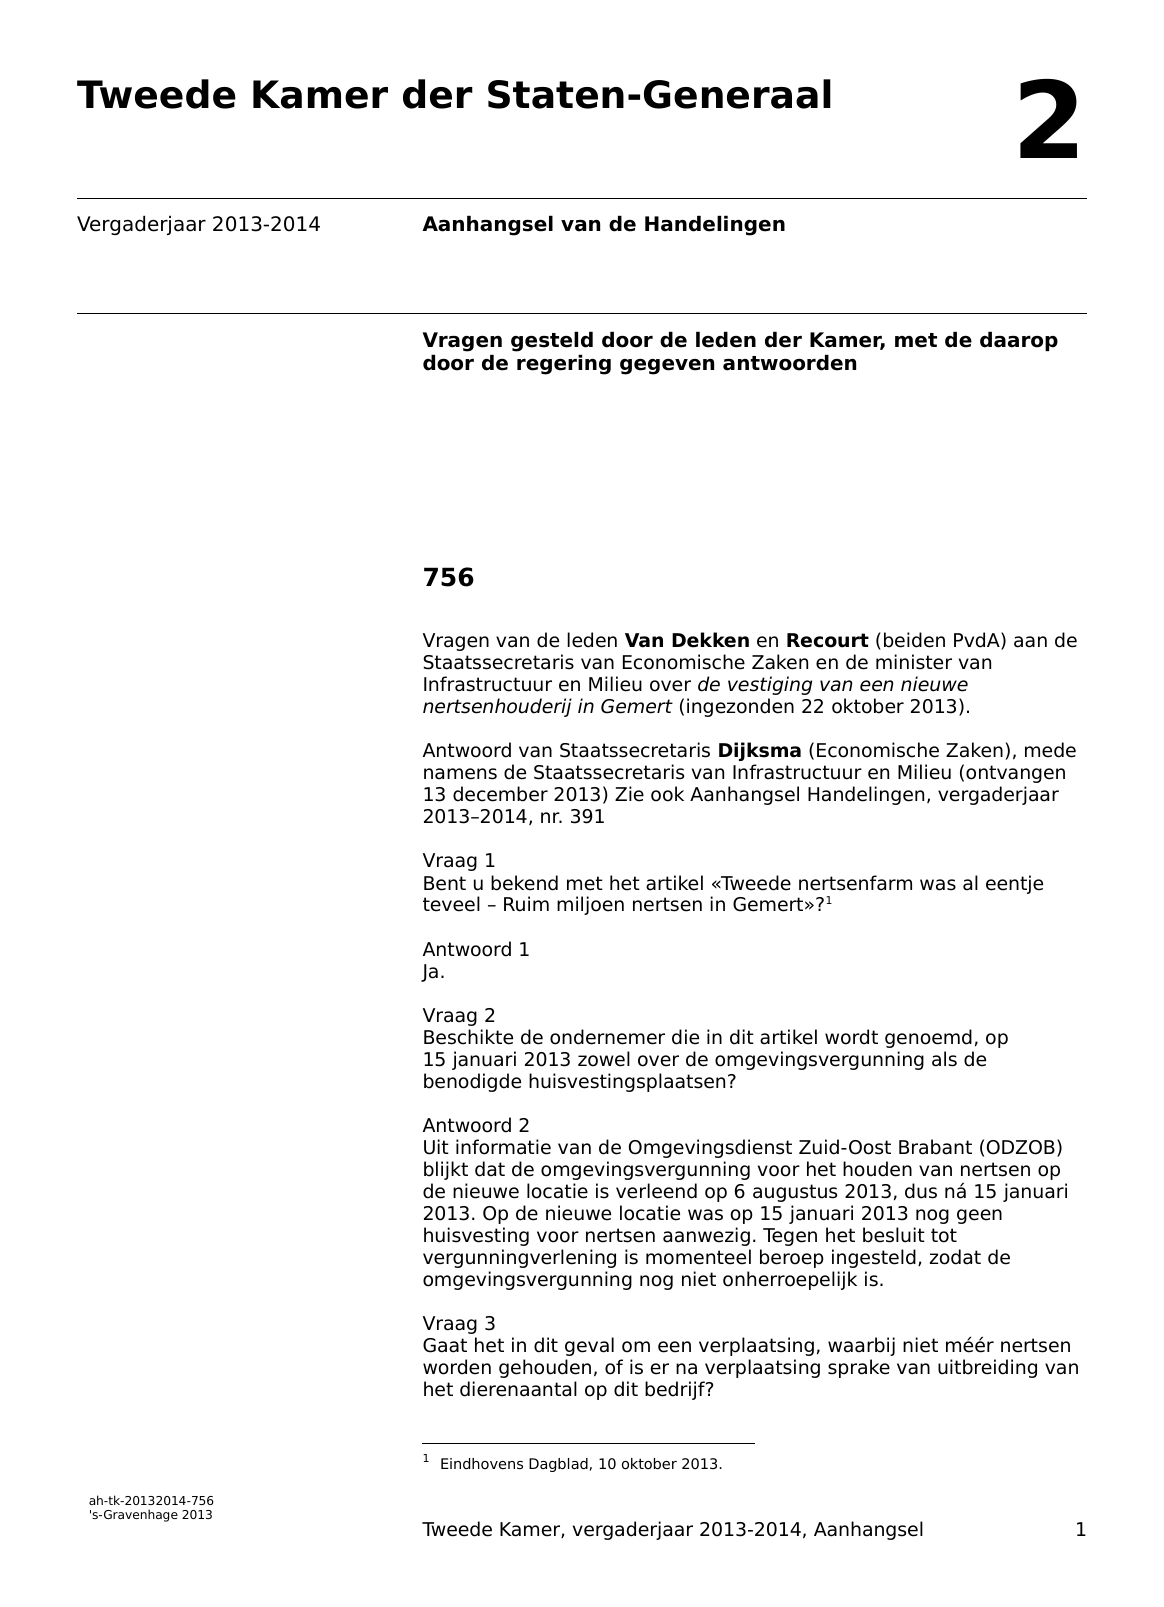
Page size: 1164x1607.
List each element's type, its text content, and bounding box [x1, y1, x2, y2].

text Antwoord 1 [422, 938, 1087, 961]
text Beschikte de ondernemer die in dit artikel wordt genoemd, op 15 januari 2013 zowel over de omgevingsvergunning als de benodigde huisvestingsplaatsen? [422, 1027, 1087, 1093]
table_cell Vragen gesteld door de leden der Kamer, met de daarop door de regering gegeven antwoorden [422, 314, 1087, 375]
table_cell Vergaderjaar 2013-2014 [77, 199, 422, 313]
table_cell Aanhangsel van de Handelingen [422, 199, 1087, 313]
text ah-tk-20132014-756 [88, 1494, 323, 1508]
text 's-Gravenhage 2013 [88, 1508, 323, 1522]
text Uit informatie van de Omgevingsdienst Zuid-Oost Brabant (ODZOB) blijkt dat de omgevingsvergunning voor het houden van nertsen op de nieuwe locatie is verleend op 6 augustus 2013, dus ná 15 januari 2013. Op de nieuwe locatie was op 15 januari 2013 nog geen huisvesting voor nertsen aanwezig. Tegen het besluit tot vergunningverlening is momenteel beroep ingesteld, zodat de omgevingsvergunning nog niet onherroepelijk is. [422, 1137, 1087, 1291]
text Bent u bekend met het artikel «Tweede nertsenfarm was al eentje teveel – Ruim miljoen nertsen in Gemert»? [422, 872, 1087, 916]
table_header Tweede Kamer der Staten-Generaal [77, 59, 886, 198]
text Antwoord van Staatssecretaris Dijksma (Economische Zaken), mede namens de Staatssecretaris van Infrastructuur en Milieu (ontvangen 13 december 2013) Zie ook Aanhangsel Handelingen, vergaderjaar 2013–2014, nr. 391 [422, 740, 1087, 828]
text 756 [422, 563, 1087, 592]
table_cell [77, 314, 422, 375]
text Antwoord 2 [422, 1115, 1087, 1137]
text Vraag 2 [422, 1005, 1087, 1027]
text Vragen van de leden Van Dekken en Recourt (beiden PvdA) aan de Staatssecretaris van Economische Zaken en de minister van Infrastructuur en Milieu over de vestiging van een nieuwe nertsenhouderij in Gemert (ingezonden 22 oktober 2013). [422, 630, 1087, 718]
table_header 2 [886, 59, 1087, 198]
text Gaat het in dit geval om een verplaatsing, waarbij niet méér nertsen worden gehouden, of is er na verplaatsing sprake van uitbreiding van het dierenaantal op dit bedrijf? [422, 1335, 1087, 1401]
text Eindhovens Dagblad, 10 oktober 2013. [422, 1452, 1087, 1474]
text Vraag 1 [422, 850, 1087, 872]
text Vraag 3 [422, 1313, 1087, 1335]
text Ja. [422, 961, 1087, 982]
